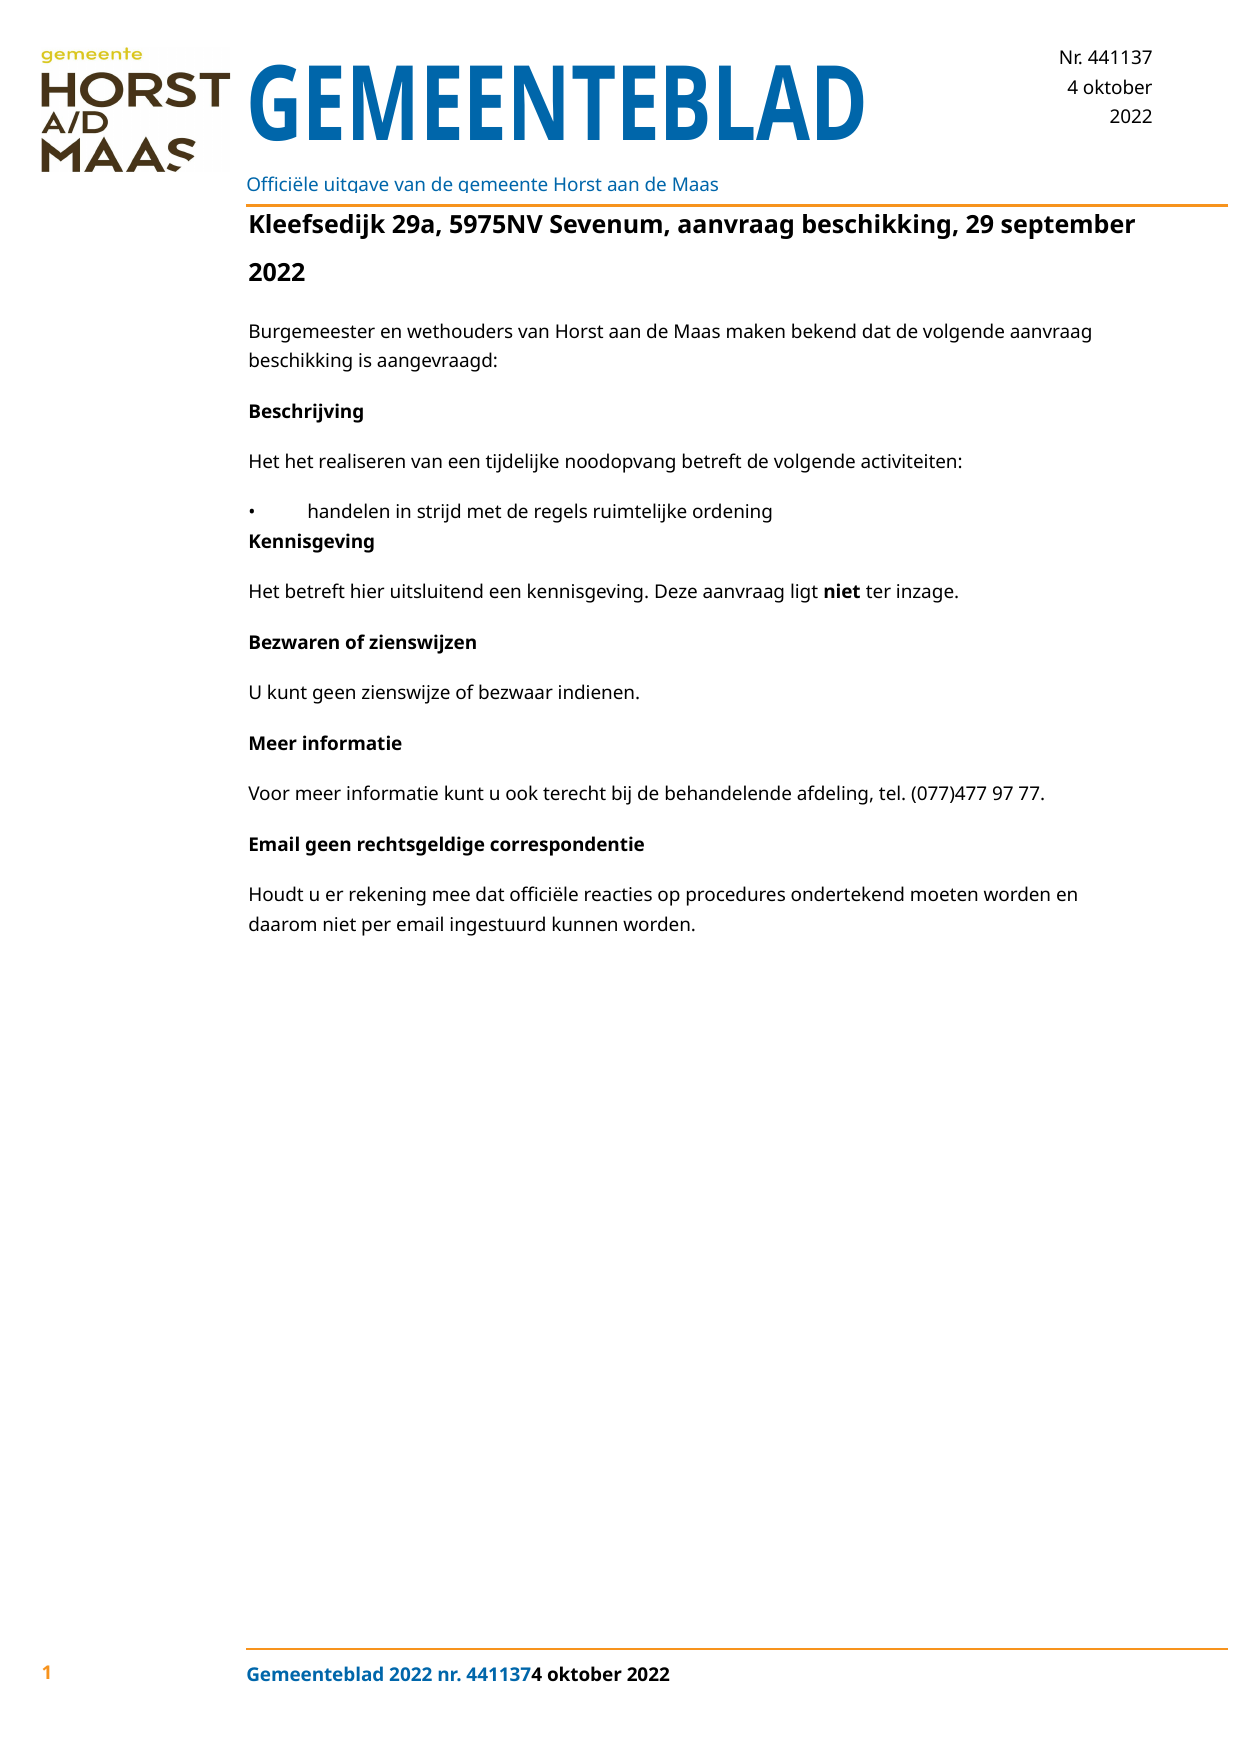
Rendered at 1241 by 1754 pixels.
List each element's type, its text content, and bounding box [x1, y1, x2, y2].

text Burgemeester en wethouders van Horst aan de Maas maken bekend dat de volgende aanvraag beschikking is aangevraagd: [248, 318, 1152, 373]
text U kunt geen zienswijze of bezwaar indienen. [248, 679, 1152, 705]
text Houdt u er rekening mee dat officiële reacties op procedures ondertekend moeten worden en daarom niet per email ingestuurd kunnen worden. [248, 881, 1152, 937]
text Het betreft hier uitsluitend een kennisgeving. Deze aanvraag ligt niet ter inzage. [248, 579, 1152, 604]
text Beschrijving [248, 398, 1152, 424]
text Kleefsedijk 29a, 5975NV Sevenum, aanvraag beschikking, 29 september 2022 [248, 207, 1152, 288]
text Meer informatie [248, 730, 1152, 756]
text Email geen rechtsgeldige correspondentie [248, 831, 1152, 857]
list handelen in strijd met de regels ruimtelijke ordening [248, 499, 1152, 524]
text Kennisgeving [248, 528, 1152, 554]
text Bezwaren of zienswijzen [248, 629, 1152, 655]
text Het het realiseren van een tijdelijke noodopvang betreft de volgende activiteiten: [248, 448, 1152, 474]
picture [41, 47, 231, 172]
text Voor meer informatie kunt u ook terecht bij de behandelende afdeling, tel. (077)477 97 77. [248, 780, 1152, 806]
